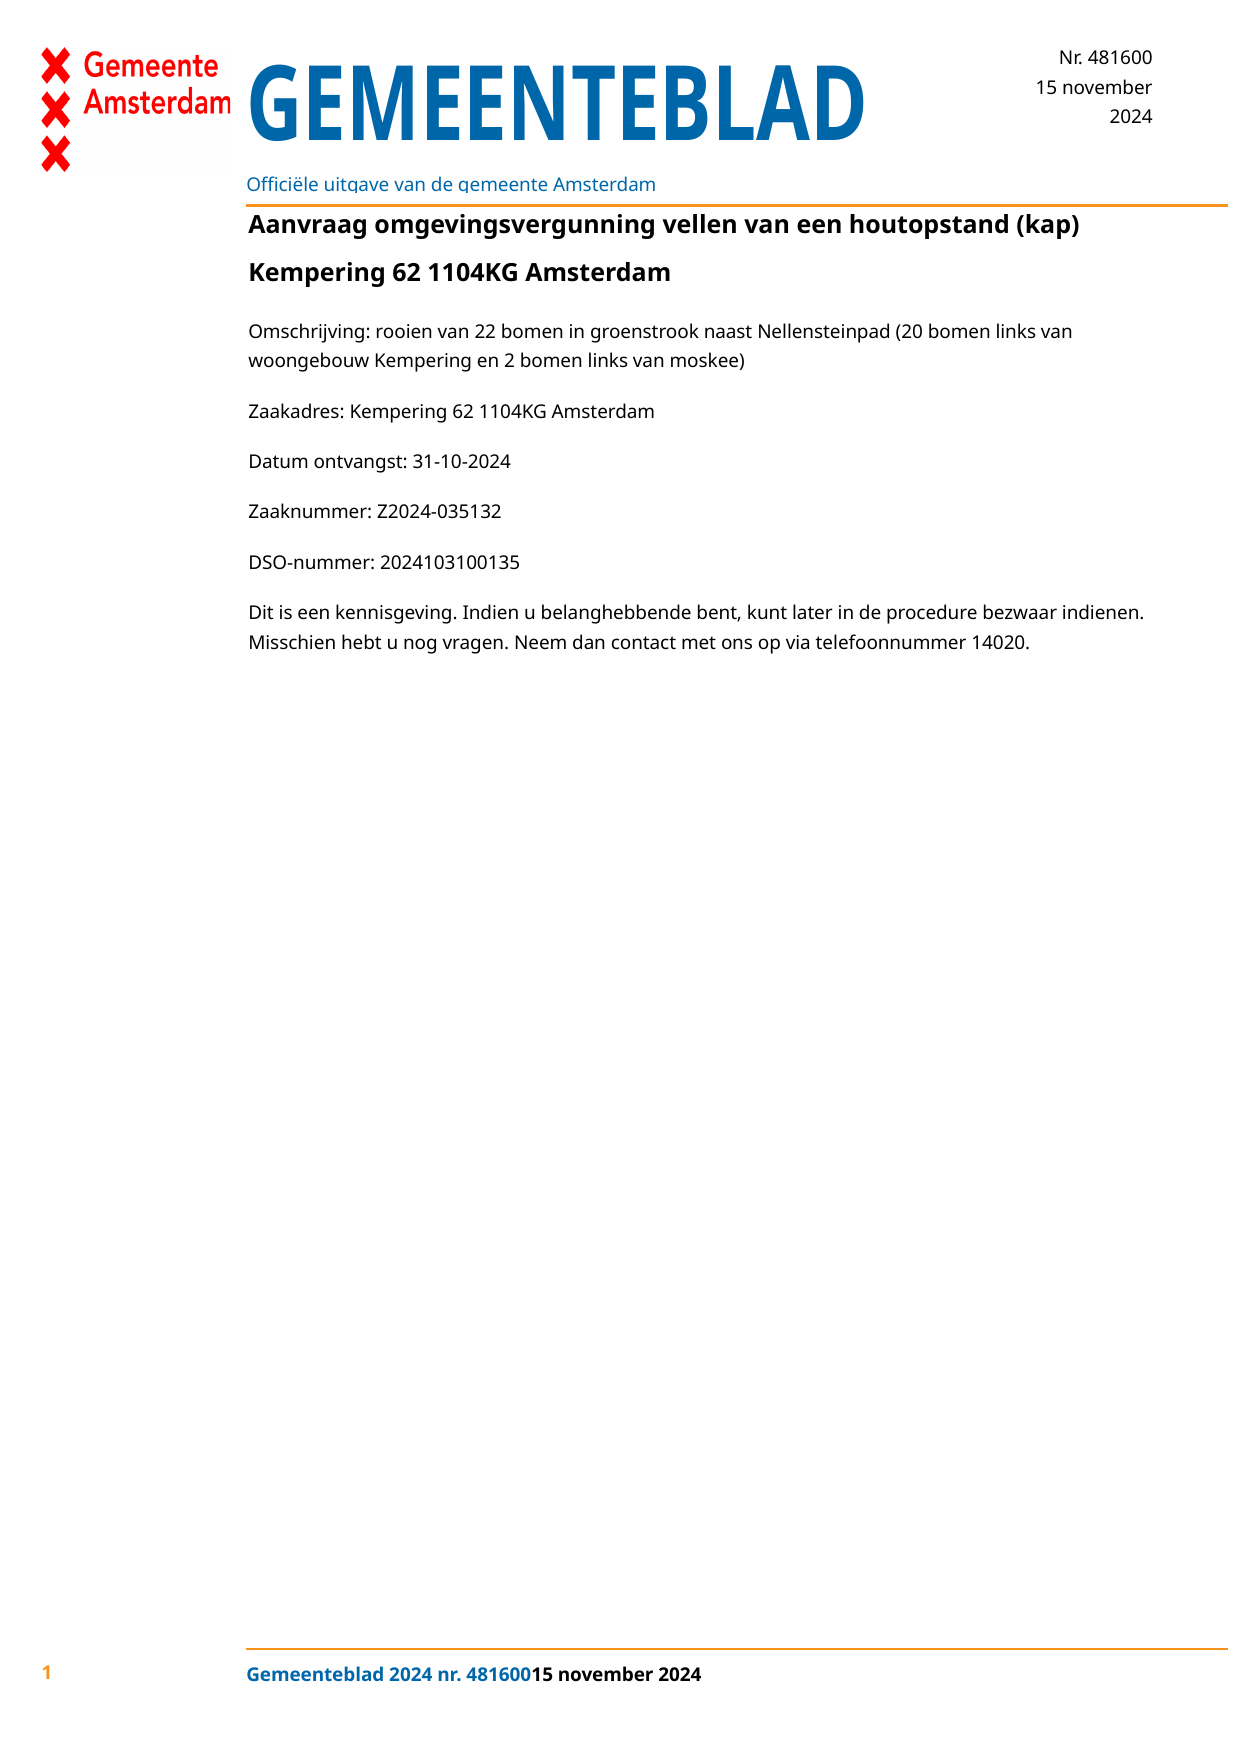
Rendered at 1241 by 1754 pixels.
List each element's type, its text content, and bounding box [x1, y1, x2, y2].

text Omschrijving: rooien van 22 bomen in groenstrook naast Nellensteinpad (20 bomen links van woongebouw Kempering en 2 bomen links van moskee) [248, 318, 1152, 373]
text Dit is een kennisgeving. Indien u belanghebbende bent, kunt later in de procedure bezwaar indienen. Misschien hebt u nog vragen. Neem dan contact met ons op via telefoonnummer 14020. [248, 599, 1152, 655]
picture [41, 47, 231, 172]
text Zaakadres: Kempering 62 1104KG Amsterdam [248, 398, 1152, 424]
text Zaaknummer: Z2024-035132 [248, 499, 1152, 524]
text DSO-nummer: 2024103100135 [248, 549, 1152, 575]
text Aanvraag omgevingsvergunning vellen van een houtopstand (kap) Kempering 62 1104KG Amsterdam [248, 207, 1152, 288]
text Datum ontvangst: 31-10-2024 [248, 448, 1152, 474]
